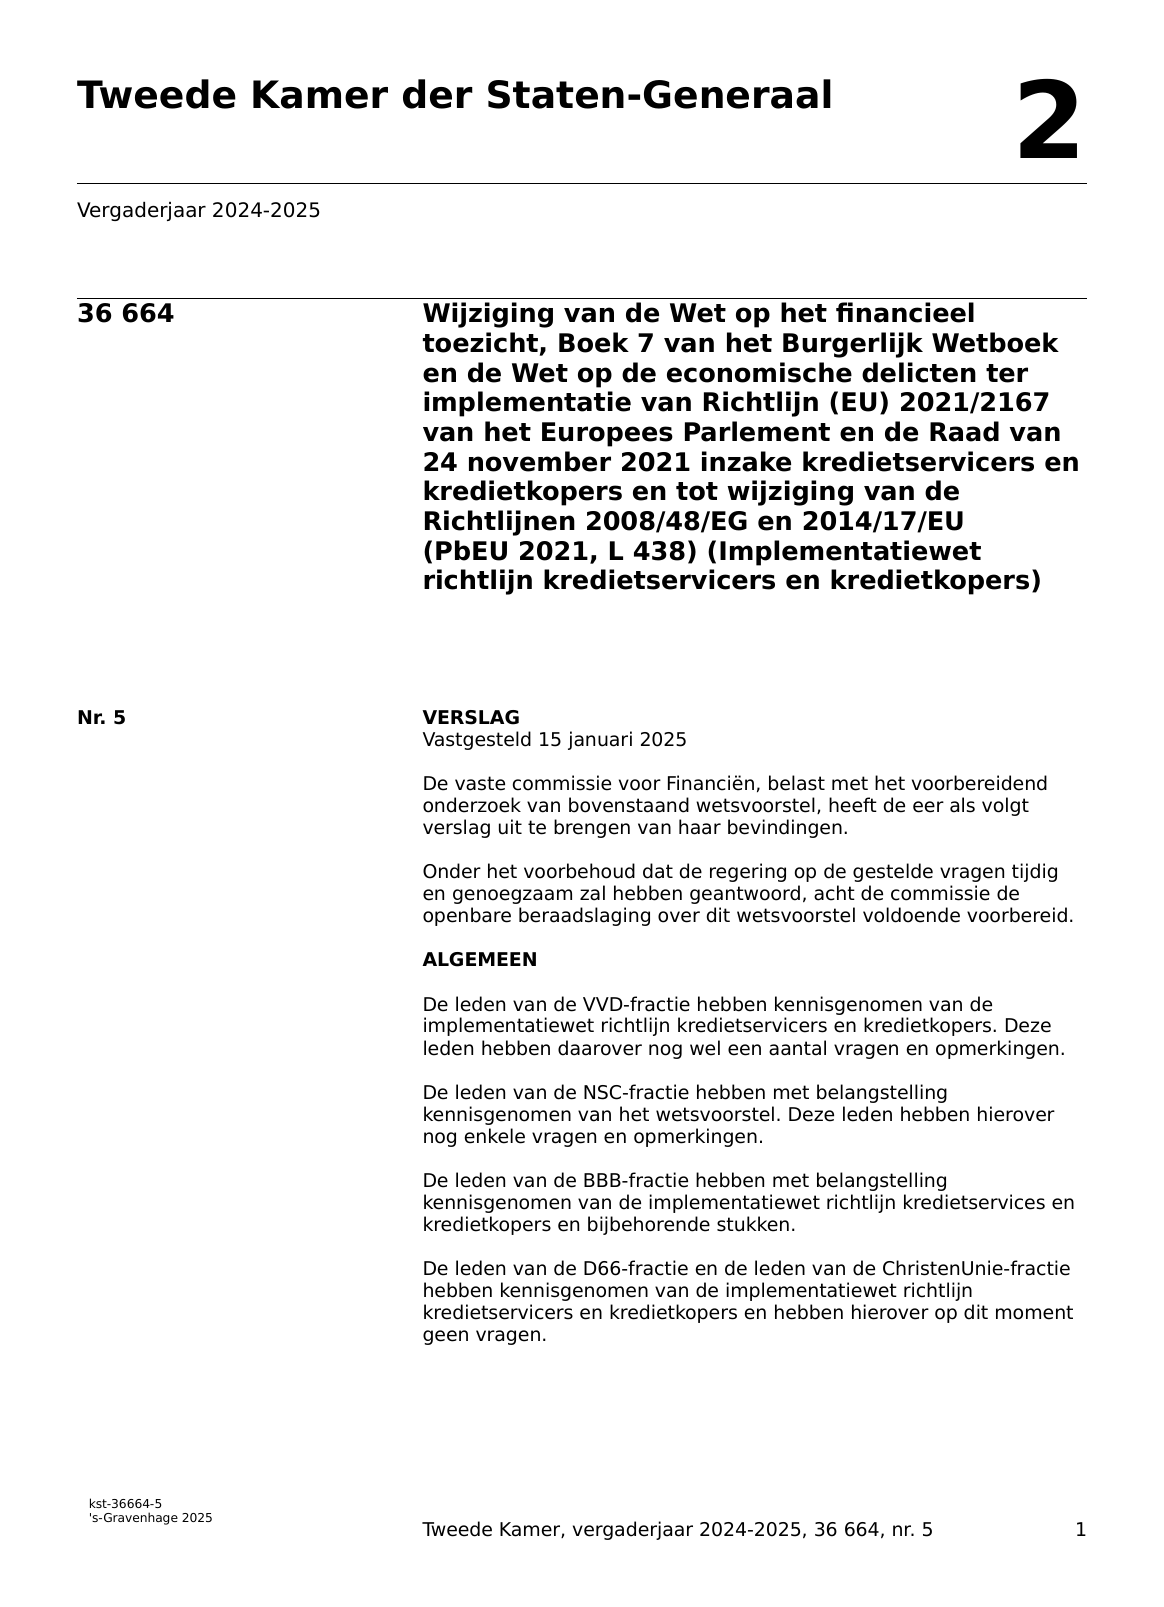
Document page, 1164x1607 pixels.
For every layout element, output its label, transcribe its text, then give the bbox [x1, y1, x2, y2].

text Vastgesteld 15 januari 2025 [422, 729, 1087, 751]
subtitle 36 664 Wijziging van de Wet op het financieel toezicht, Boek 7 van het Burgerlijk Wetboek en de Wet op de economische delicten ter implementatie van Richtlijn (EU) 2021/2167 van het Europees Parlement en de Raad van 24 november 2021 inzake kredietservicers en kredietkopers en tot wijziging van de Richtlijnen 2008/48/EG en 2014/17/EU (PbEU 2021, L 438) (Implementatiewet richtlijn kredietservicers en kredietkopers) [77, 299, 1087, 596]
text De leden van de NSC-fractie hebben met belangstelling kennisgenomen van het wetsvoorstel. Deze leden hebben hierover nog enkele vragen en opmerkingen. [422, 1082, 1087, 1147]
subtitle Nr. 5 VERSLAG [77, 707, 1087, 729]
table_header Tweede Kamer der Staten-Generaal [77, 59, 886, 183]
text Onder het voorbehoud dat de regering op de gestelde vragen tijdig en genoegzaam zal hebben geantwoord, acht de commissie de openbare beraadslaging over dit wetsvoorstel voldoende voorbereid. [422, 861, 1087, 927]
text De vaste commissie voor Financiën, belast met het voorbereidend onderzoek van bovenstaand wetsvoorstel, heeft de eer als volgt verslag uit te brengen van haar bevindingen. [422, 773, 1087, 839]
text De leden van de BBB-fractie hebben met belangstelling kennisgenomen van de implementatiewet richtlijn kredietservices en kredietkopers en bijbehorende stukken. [422, 1170, 1087, 1236]
text 's-Gravenhage 2025 [88, 1511, 323, 1525]
subtitle ALGEMEEN [422, 949, 1087, 971]
text kst-36664-5 [88, 1497, 323, 1511]
table_header 2 [886, 59, 1087, 183]
table_cell Vergaderjaar 2024-2025 [77, 184, 1087, 298]
text De leden van de D66-fractie en de leden van de ChristenUnie-fractie hebben kennisgenomen van de implementatiewet richtlijn kredietservicers en kredietkopers en hebben hierover op dit moment geen vragen. [422, 1258, 1087, 1346]
text De leden van de VVD-fractie hebben kennisgenomen van de implementatiewet richtlijn kredietservicers en kredietkopers. Deze leden hebben daarover nog wel een aantal vragen en opmerkingen. [422, 993, 1087, 1059]
